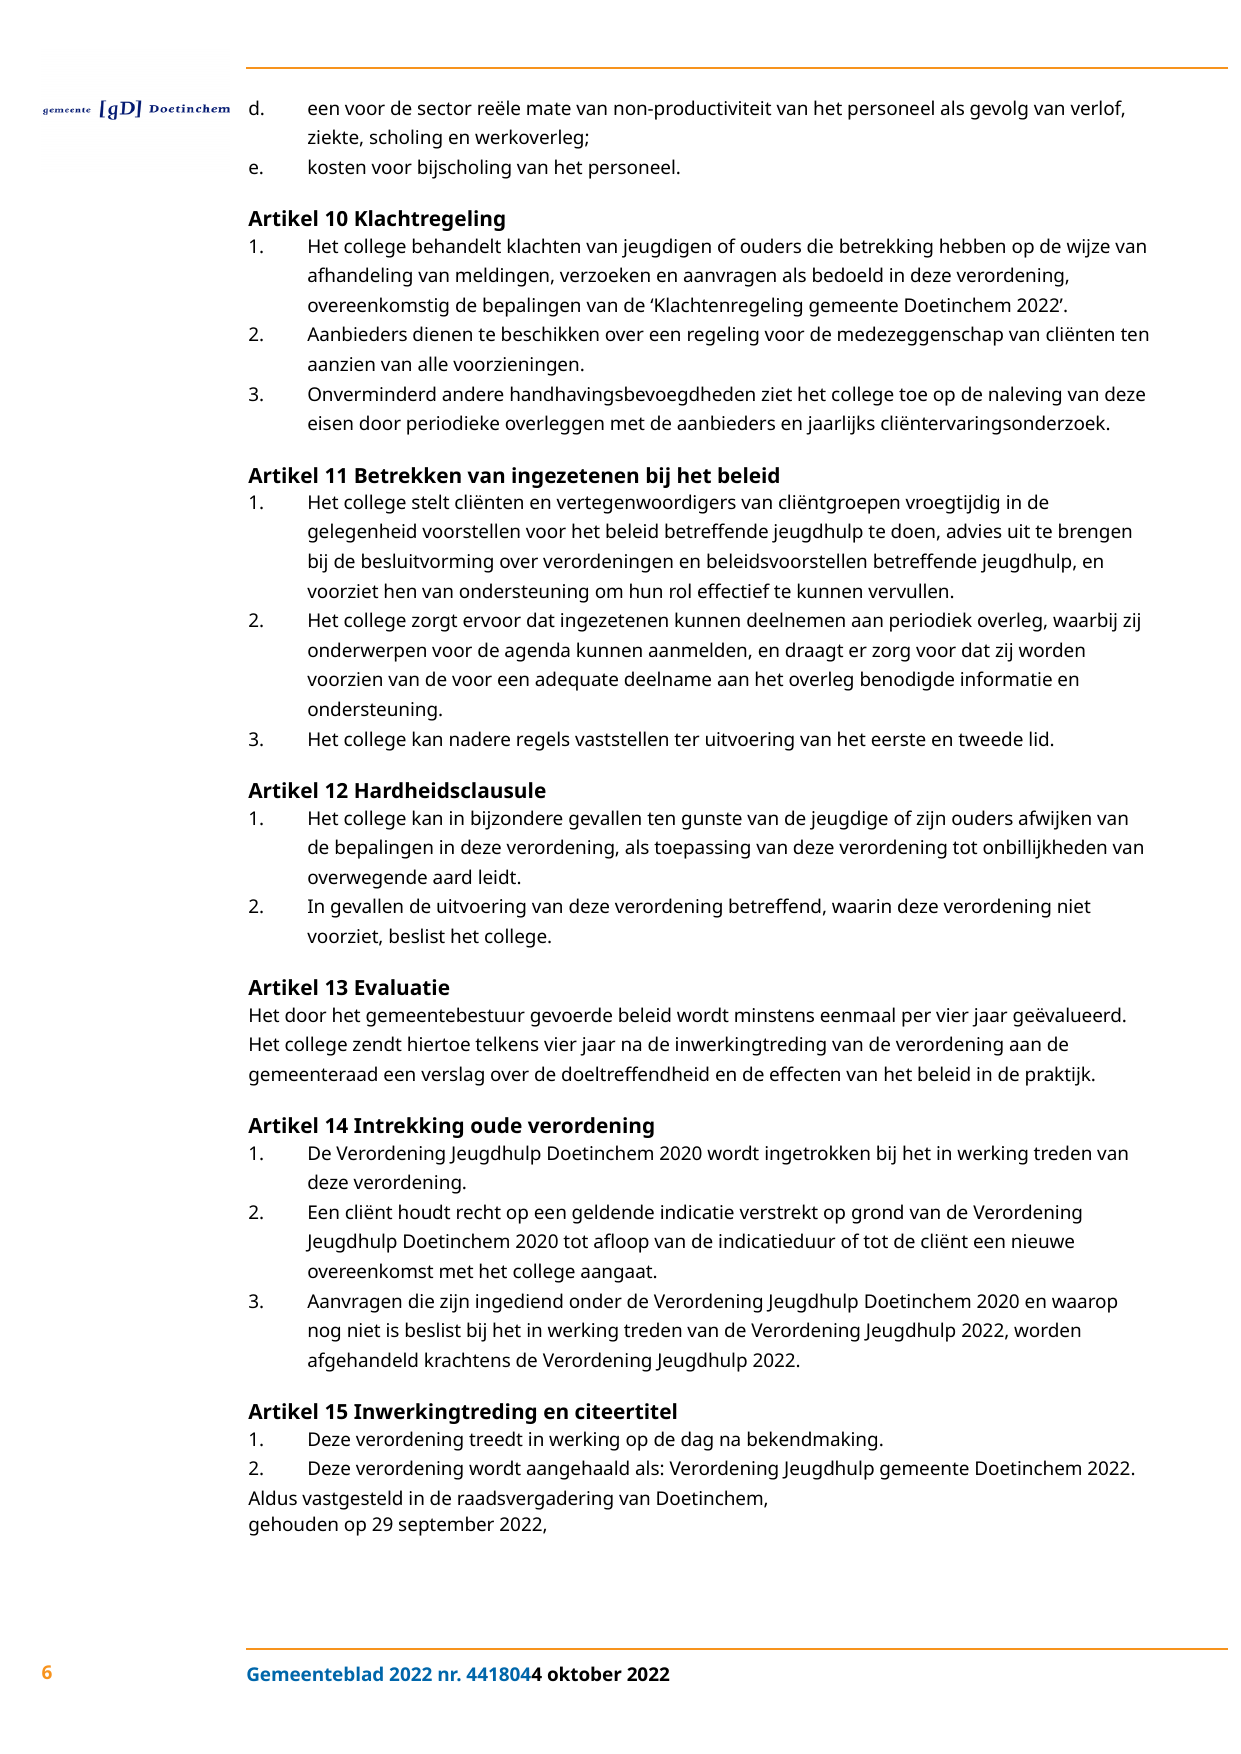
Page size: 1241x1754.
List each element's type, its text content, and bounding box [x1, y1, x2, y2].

list Een cliënt houdt recht op een geldende indicatie verstrekt op grond van de Verordening Jeugdhulp Doetinchem 2020 tot afloop van de indicatieduur of tot de cliënt een nieuwe overeenkomst met het college aangaat. [248, 1199, 1152, 1284]
text Aldus vastgesteld in de raadsvergadering van Doetinchem, [248, 1485, 1152, 1511]
text Artikel 14 Intrekking oude verordening [248, 1111, 1152, 1140]
picture [41, 47, 231, 172]
list Aanvragen die zijn ingediend onder de Verordening Jeugdhulp Doetinchem 2020 en waarop nog niet is beslist bij het in werking treden van de Verordening Jeugdhulp 2022, worden afgehandeld krachtens de Verordening Jeugdhulp 2022. [248, 1288, 1152, 1373]
text Het door het gemeentebestuur gevoerde beleid wordt minstens eenmaal per vier jaar geëvalueerd. Het college zendt hiertoe telkens vier jaar na de inwerkingtreding van de verordening aan de gemeenteraad een verslag over de doeltreffendheid en de effecten van het beleid in de praktijk. [248, 1002, 1152, 1087]
list Deze verordening wordt aangehaald als: Verordening Jeugdhulp gemeente Doetinchem 2022. [248, 1455, 1152, 1481]
list In gevallen de uitvoering van deze verordening betreffend, waarin deze verordening niet voorziet, beslist het college. [248, 893, 1152, 949]
list kosten voor bijscholing van het personeel. [248, 154, 1152, 180]
list Het college stelt cliënten en vertegenwoordigers van cliëntgroepen vroegtijdig in de gelegenheid voorstellen voor het beleid betreffende jeugdhulp te doen, advies uit te brengen bij de besluitvorming over verordeningen en beleidsvoorstellen betreffende jeugdhulp, en voorziet hen van ondersteuning om hun rol effectief te kunnen vervullen. [248, 489, 1152, 604]
text Artikel 13 Evaluatie [248, 973, 1152, 1002]
list Het college kan nadere regels vaststellen ter uitvoering van het eerste en tweede lid. [248, 726, 1152, 752]
list Het college behandelt klachten van jeugdigen of ouders die betrekking hebben op de wijze van afhandeling van meldingen, verzoeken en aanvragen als bedoeld in deze verordening, overeenkomstig de bepalingen van de ‘Klachtenregeling gemeente Doetinchem 2022’. [248, 233, 1152, 318]
text Artikel 10 Klachtregeling [248, 204, 1152, 233]
text Artikel 11 Betrekken van ingezetenen bij het beleid [248, 461, 1152, 489]
list Deze verordening treedt in werking op de dag na bekendmaking. [248, 1426, 1152, 1452]
text Artikel 15 Inwerkingtreding en citeertitel [248, 1397, 1152, 1426]
list Het college zorgt ervoor dat ingezetenen kunnen deelnemen aan periodiek overleg, waarbij zij onderwerpen voor de agenda kunnen aanmelden, en draagt er zorg voor dat zij worden voorzien van de voor een adequate deelname aan het overleg benodigde informatie en ondersteuning. [248, 607, 1152, 722]
list Onverminderd andere handhavingsbevoegdheden ziet het college toe op de naleving van deze eisen door periodieke overleggen met de aanbieders en jaarlijks cliëntervaringsonderzoek. [248, 381, 1152, 436]
text Artikel 12 Hardheidsclausule [248, 776, 1152, 805]
list een voor de sector reële mate van non-productiviteit van het personeel als gevolg van verlof, ziekte, scholing en werkoverleg; [248, 95, 1152, 150]
list Het college kan in bijzondere gevallen ten gunste van de jeugdige of zijn ouders afwijken van de bepalingen in deze verordening, als toepassing van deze verordening tot onbillijkheden van overwegende aard leidt. [248, 805, 1152, 889]
list De Verordening Jeugdhulp Doetinchem 2020 wordt ingetrokken bij het in werking treden van deze verordening. [248, 1140, 1152, 1195]
list Aanbieders dienen te beschikken over een regeling voor de medezeggenschap van cliënten ten aanzien van alle voorzieningen. [248, 322, 1152, 377]
text gehouden op 29 september 2022, [248, 1511, 1152, 1536]
